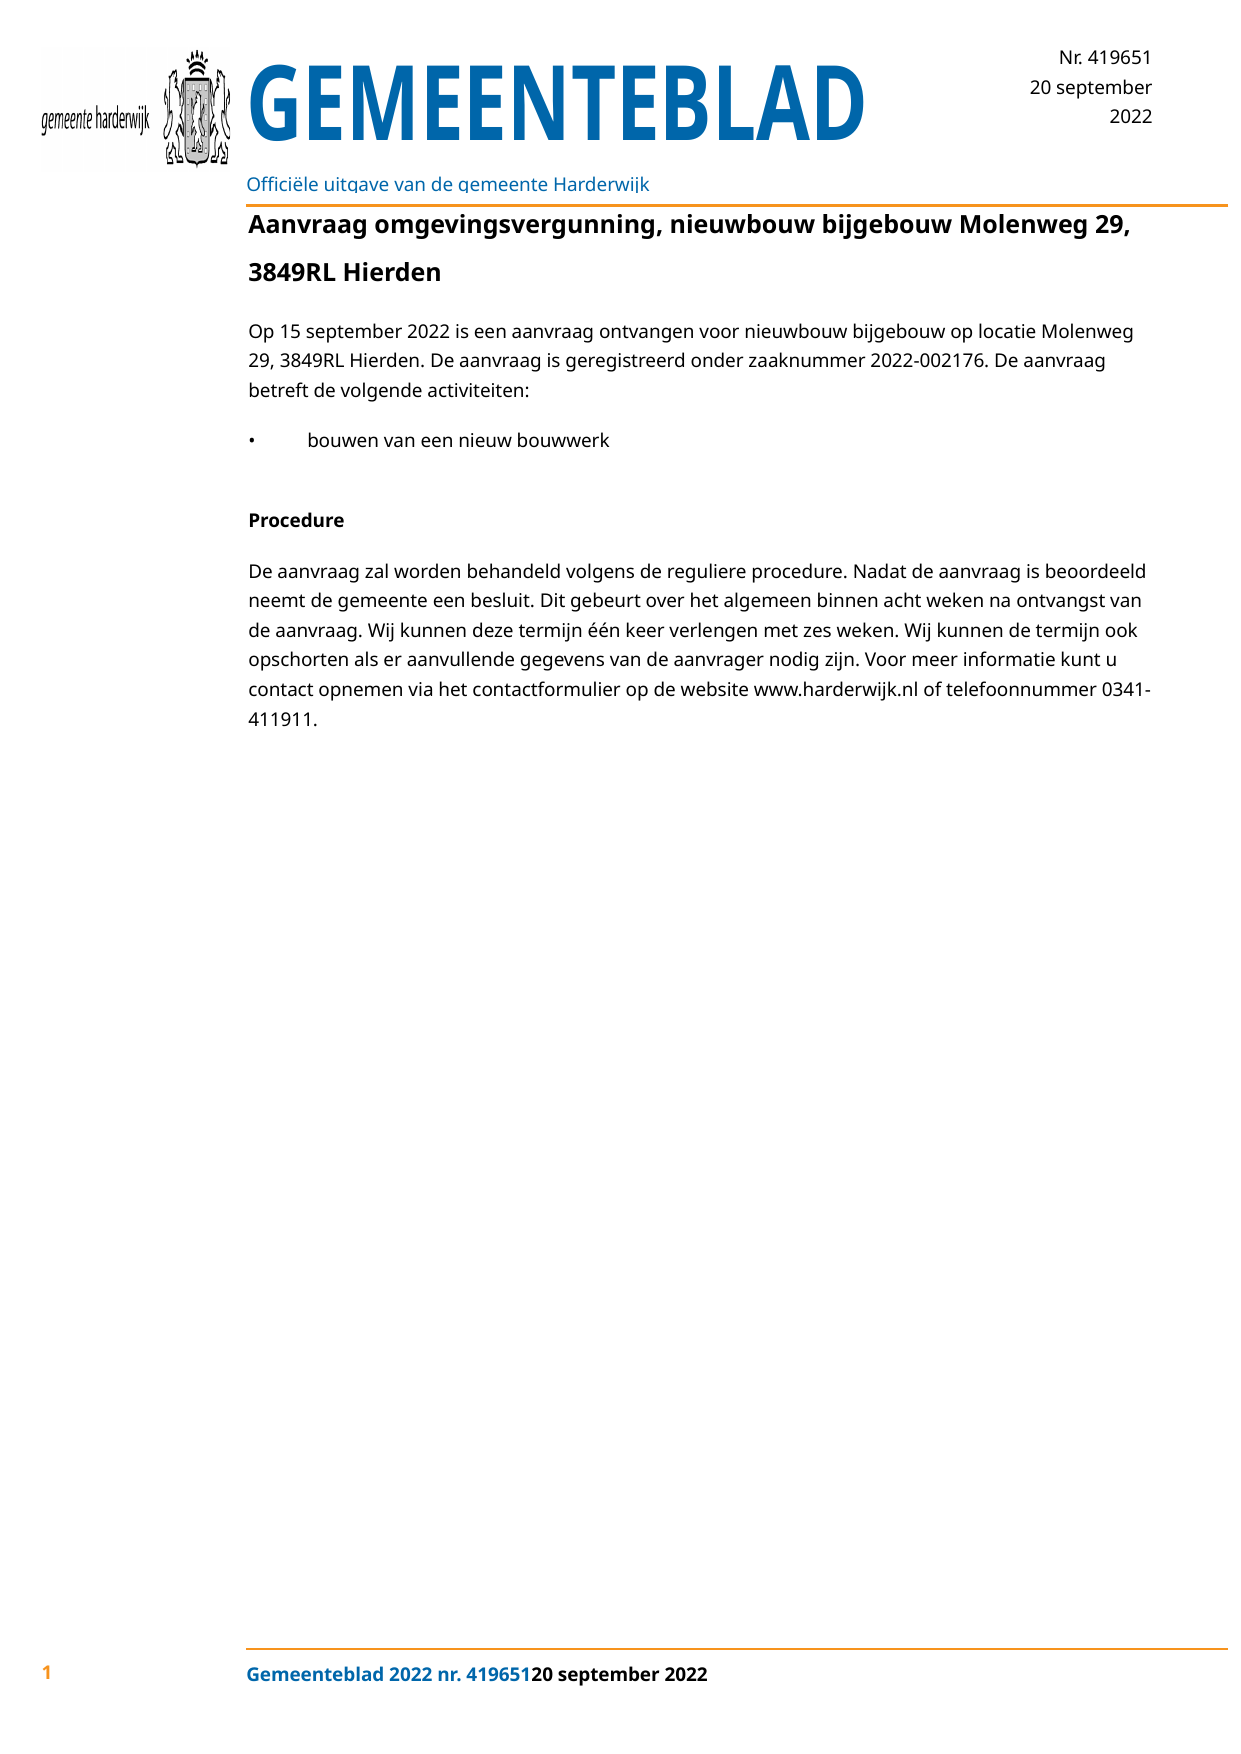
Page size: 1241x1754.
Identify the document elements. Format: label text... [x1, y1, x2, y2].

picture [41, 47, 231, 172]
text Op 15 september 2022 is een aanvraag ontvangen voor nieuwbouw bijgebouw op locatie Molenweg 29, 3849RL Hierden. De aanvraag is geregistreerd onder zaaknummer 2022-002176. De aanvraag betreft de volgende activiteiten: [248, 318, 1152, 403]
text Procedure [248, 507, 1152, 533]
text De aanvraag zal worden behandeld volgens de reguliere procedure. Nadat de aanvraag is beoordeeld neemt de gemeente een besluit. Dit gebeurt over het algemeen binnen acht weken na ontvangst van de aanvraag. Wij kunnen deze termijn één keer verlengen met zes weken. Wij kunnen de termijn ook opschorten als er aanvullende gegevens van de aanvrager nodig zijn. Voor meer informatie kunt u contact opnemen via het contactformulier op de website www.harderwijk.nl of telefoonnummer 0341-411911. [248, 558, 1152, 732]
list bouwen van een nieuw bouwwerk [248, 427, 1152, 453]
text Aanvraag omgevingsvergunning, nieuwbouw bijgebouw Molenweg 29, 3849RL Hierden [248, 207, 1152, 288]
